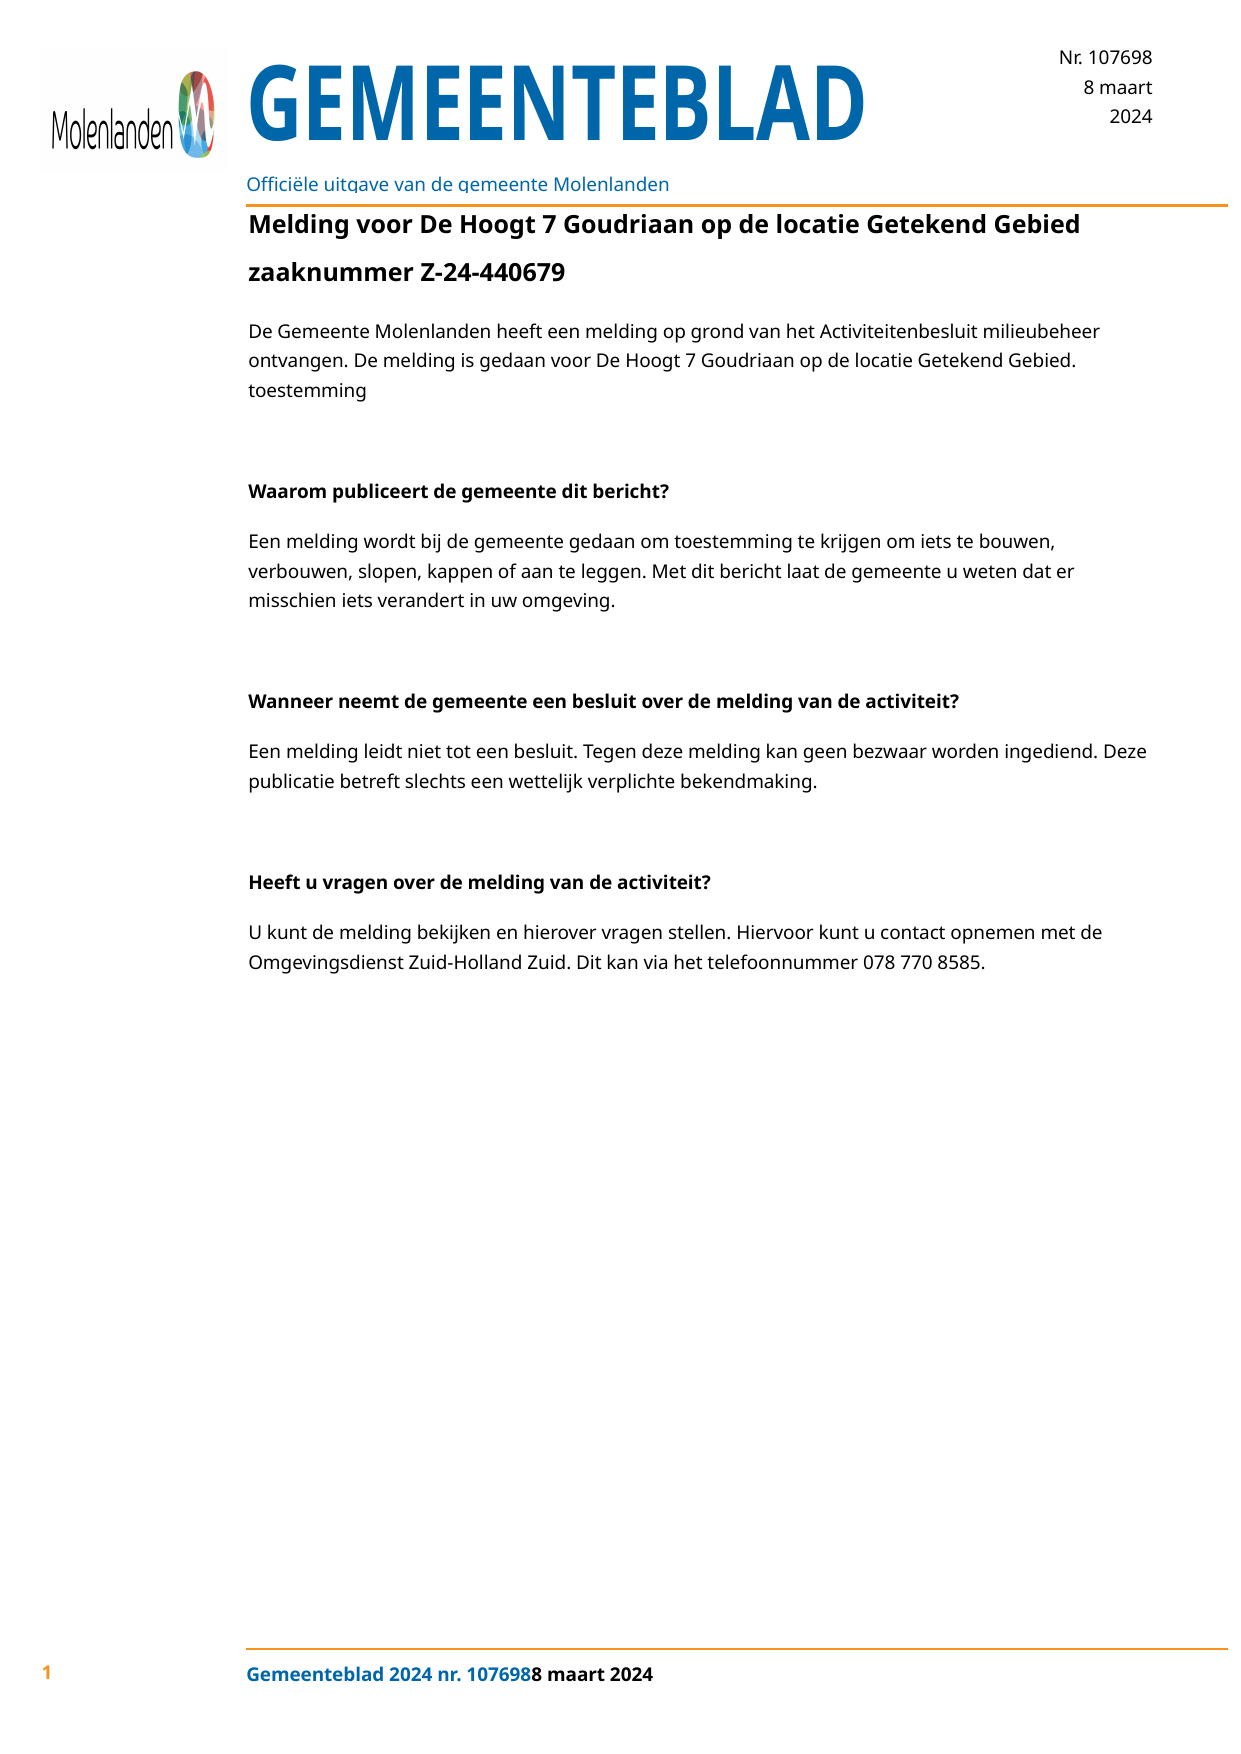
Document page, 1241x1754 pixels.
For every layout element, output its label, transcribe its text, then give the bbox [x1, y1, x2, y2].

text Wanneer neemt de gemeente een besluit over de melding van de activiteit? [248, 688, 1152, 714]
text U kunt de melding bekijken en hierover vragen stellen. Hiervoor kunt u contact opnemen met de Omgevingsdienst Zuid-Holland Zuid. Dit kan via het telefoonnummer 078 770 8585. [248, 919, 1152, 975]
text Waarom publiceert de gemeente dit bericht? [248, 478, 1152, 504]
text Een melding leidt niet tot een besluit. Tegen deze melding kan geen bezwaar worden ingediend. Deze publicatie betreft slechts een wettelijk verplichte bekendmaking. [248, 739, 1152, 794]
text De Gemeente Molenlanden heeft een melding op grond van het Activiteitenbesluit milieubeheer ontvangen. De melding is gedaan voor De Hoogt 7 Goudriaan op de locatie Getekend Gebied. toestemming [248, 318, 1152, 403]
text Heeft u vragen over de melding van de activiteit? [248, 869, 1152, 895]
text Een melding wordt bij de gemeente gedaan om toestemming te krijgen om iets te bouwen, verbouwen, slopen, kappen of aan te leggen. Met dit bericht laat de gemeente u weten dat er misschien iets verandert in uw omgeving. [248, 528, 1152, 613]
picture [41, 47, 231, 172]
text Melding voor De Hoogt 7 Goudriaan op de locatie Getekend Gebied zaaknummer Z-24-440679 [248, 207, 1152, 288]
